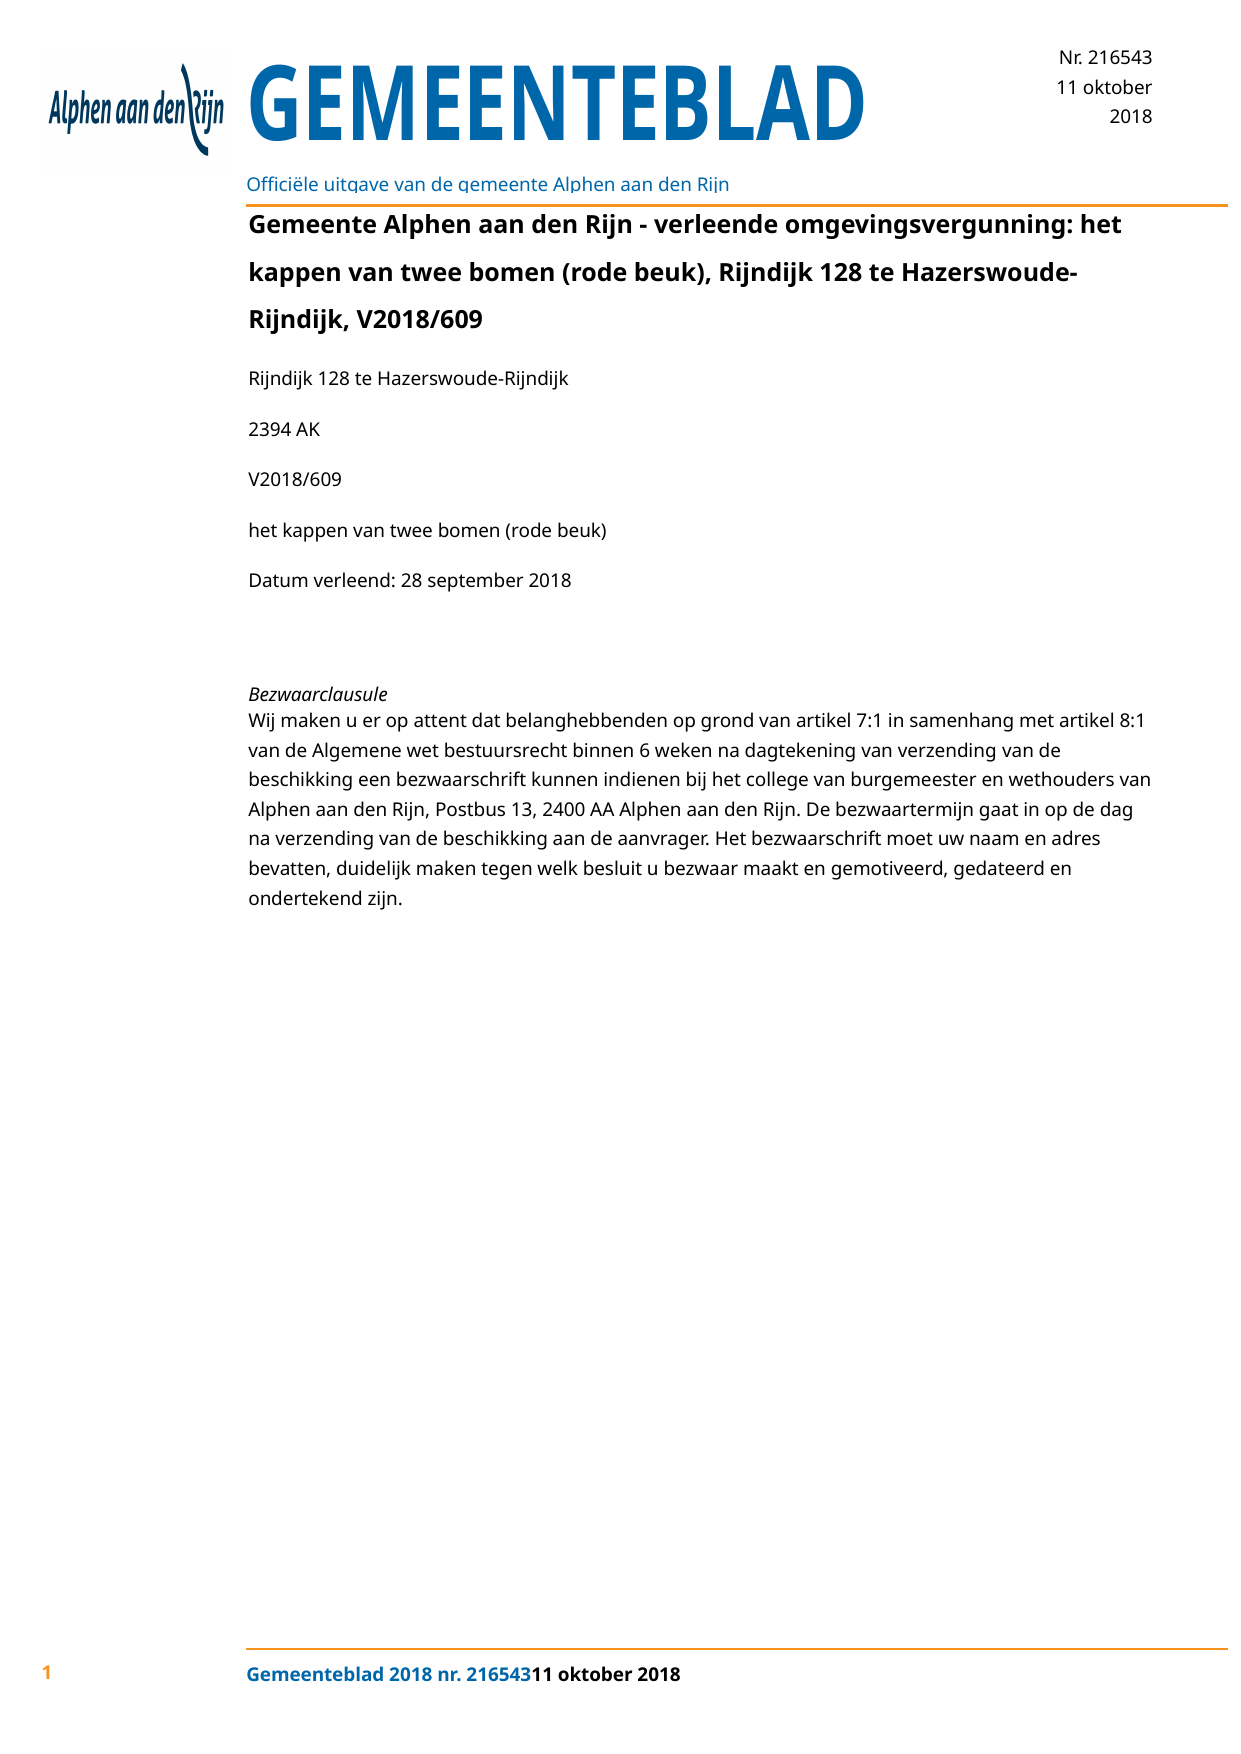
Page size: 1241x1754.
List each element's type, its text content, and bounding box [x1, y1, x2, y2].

text Wij maken u er op attent dat belanghebbenden op grond van artikel 7:1 in samenhang met artikel 8:1 van de Algemene wet bestuursrecht binnen 6 weken na dagtekening van verzending van de beschikking een bezwaarschrift kunnen indienen bij het college van burgemeester en wethouders van Alphen aan den Rijn, Postbus 13, 2400 AA Alphen aan den Rijn. De bezwaartermijn gaat in op de dag na verzending van de beschikking aan de aanvrager. Het bezwaarschrift moet uw naam en adres bevatten, duidelijk maken tegen welk besluit u bezwaar maakt en gemotiveerd, gedateerd en ondertekend zijn. [248, 707, 1152, 911]
text V2018/609 [248, 466, 1152, 492]
text Gemeente Alphen aan den Rijn - verleende omgevingsvergunning: het kappen van twee bomen (rode beuk), Rijndijk 128 te Hazerswoude-Rijndijk, V2018/609 [248, 207, 1152, 336]
text Datum verleend: 28 september 2018 [248, 567, 1152, 593]
text het kappen van twee bomen (rode beuk) [248, 517, 1152, 542]
text Bezwaarclausule [248, 682, 1152, 707]
picture [41, 47, 231, 172]
text 2394 AK [248, 416, 1152, 442]
text Rijndijk 128 te Hazerswoude-Rijndijk [248, 366, 1152, 391]
